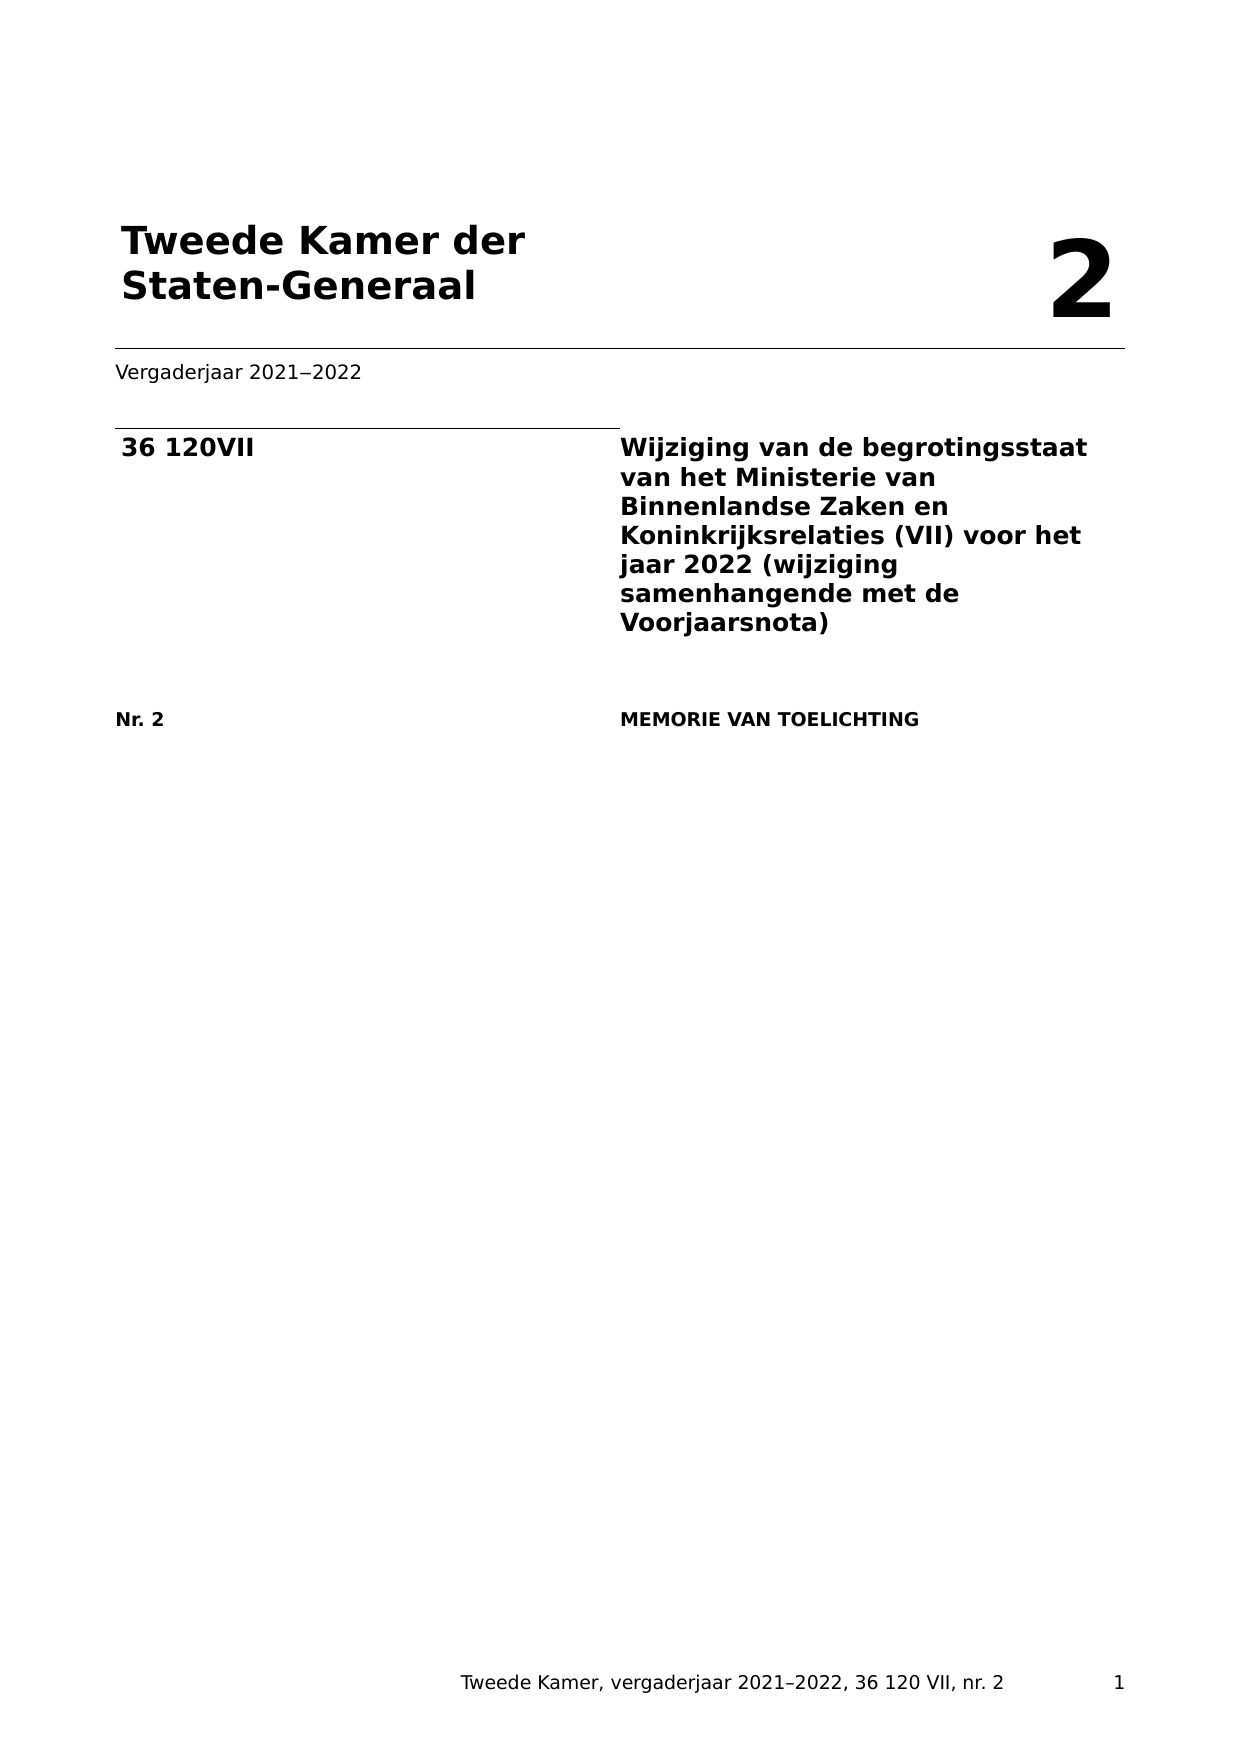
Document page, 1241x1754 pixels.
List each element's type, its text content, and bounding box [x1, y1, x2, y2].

table_header 2 [620, 213, 1125, 348]
table_header Wijziging van de begrotingsstaat van het Ministerie van Binnenlandse Zaken en Koninkrijksrelaties (VII) voor het jaar 2022 (wijziging samenhangende met de Voorjaarsnota) [620, 428, 1125, 643]
table_header 36 120VII [115, 429, 620, 643]
table_cell Vergaderjaar 2021‒2022 [115, 349, 1125, 384]
table_header Tweede Kamer der Staten-Generaal [115, 213, 620, 348]
table_header Nr. 2 [115, 709, 620, 753]
table_header MEMORIE VAN TOELICHTING [620, 709, 1125, 753]
